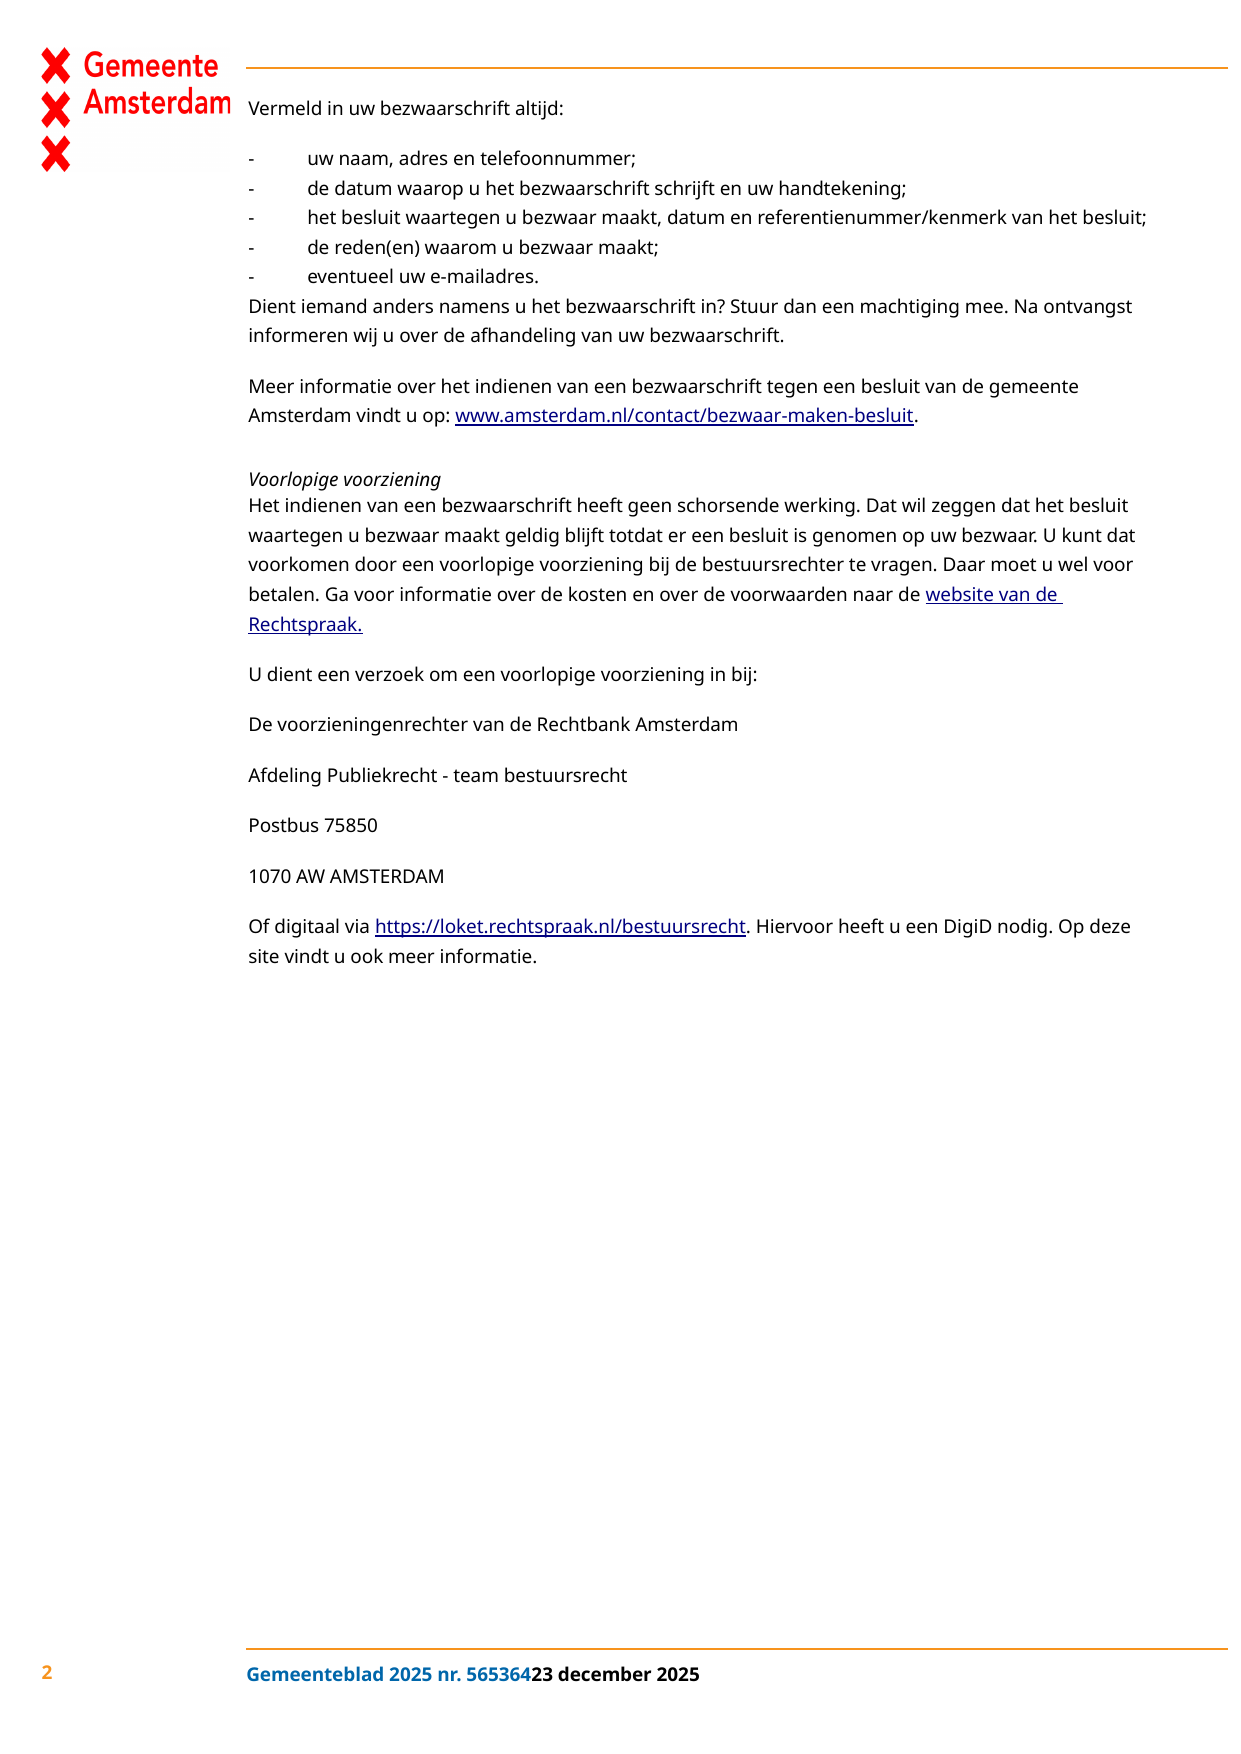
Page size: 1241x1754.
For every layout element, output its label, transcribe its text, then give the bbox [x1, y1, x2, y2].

list de datum waarop u het bezwaarschrift schrijft en uw handtekening; [248, 175, 1152, 201]
text Afdeling Publiekrecht - team bestuursrecht [248, 762, 1152, 788]
text De voorzieningenrechter van de Rechtbank Amsterdam [248, 712, 1152, 737]
list eventueel uw e-mailadres. [248, 263, 1152, 289]
text Postbus 75850 [248, 812, 1152, 838]
text Of digitaal via https://loket.rechtspraak.nl/bestuursrecht. Hiervoor heeft u een DigiD nodig. Op deze site vindt u ook meer informatie. [248, 913, 1152, 968]
text Voorlopige voorziening [248, 467, 1152, 492]
list de reden(en) waarom u bezwaar maakt; [248, 234, 1152, 260]
picture [41, 47, 231, 172]
list uw naam, adres en telefoonnummer; [248, 145, 1152, 171]
text Vermeld in uw bezwaarschrift altijd: [248, 95, 1152, 121]
text Dient iemand anders namens u het bezwaarschrift in? Stuur dan een machtiging mee. Na ontvangst informeren wij u over de afhandeling van uw bezwaarschrift. [248, 293, 1152, 348]
text Meer informatie over het indienen van een bezwaarschrift tegen een besluit van de gemeente Amsterdam vindt u op: www.amsterdam.nl/contact/bezwaar-maken-besluit. [248, 373, 1152, 428]
text U dient een verzoek om een voorlopige voorziening in bij: [248, 661, 1152, 687]
list het besluit waartegen u bezwaar maakt, datum en referentienummer/kenmerk van het besluit; [248, 204, 1152, 230]
text Het indienen van een bezwaarschrift heeft geen schorsende werking. Dat wil zeggen dat het besluit waartegen u bezwaar maakt geldig blijft totdat er een besluit is genomen op uw bezwaar. U kunt dat voorkomen door een voorlopige voorziening bij de bestuursrechter te vragen. Daar moet u wel voor betalen. Ga voor informatie over de kosten en over de voorwaarden naar de website van de Rechtspraak. [248, 492, 1152, 636]
text 1070 AW AMSTERDAM [248, 863, 1152, 888]
